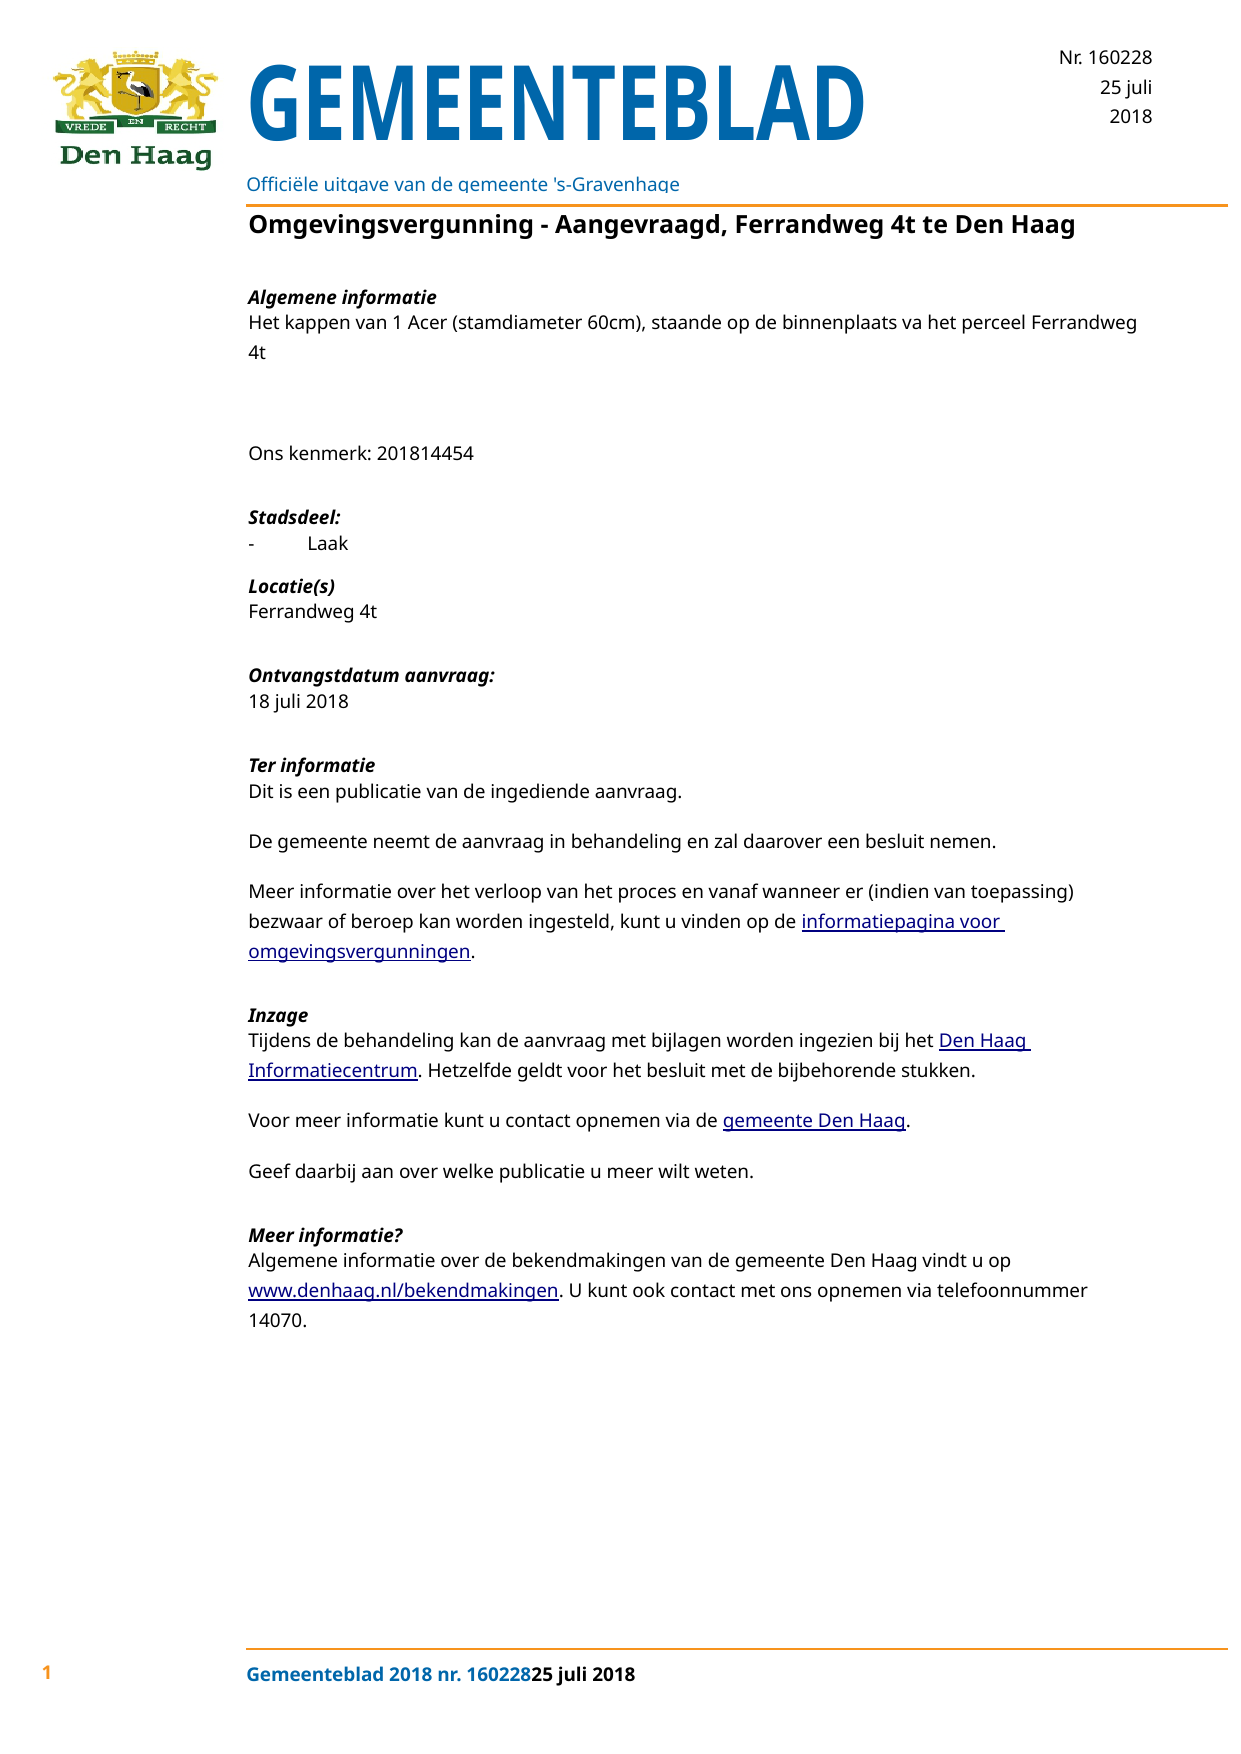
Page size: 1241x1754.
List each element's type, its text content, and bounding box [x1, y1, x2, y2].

text Inzage [248, 1002, 1152, 1028]
text Dit is een publicatie van de ingediende aanvraag. [248, 778, 1152, 804]
text Ter informatie [248, 752, 1152, 778]
list Laak [248, 530, 1152, 555]
picture [41, 47, 231, 172]
text De gemeente neemt de aanvraag in behandeling en zal daarover een besluit nemen. [248, 828, 1152, 854]
text Het kappen van 1 Acer (stamdiameter 60cm), staande op de binnenplaats va het perceel Ferrandweg 4t [248, 309, 1152, 365]
text Locatie(s) [248, 573, 1152, 598]
text Stadsdeel: [248, 504, 1152, 530]
text Algemene informatie [248, 284, 1152, 309]
text Omgevingsvergunning - Aangevraagd, Ferrandweg 4t te Den Haag [248, 207, 1152, 241]
text Meer informatie over het verloop van het proces en vanaf wanneer er (indien van toepassing) bezwaar of beroep kan worden ingesteld, kunt u vinden op de informatiepagina voor omgevingsvergunningen. [248, 879, 1152, 964]
text Ons kenmerk: 201814454 [248, 440, 1152, 466]
text Tijdens de behandeling kan de aanvraag met bijlagen worden ingezien bij het Den Haag Informatiecentrum. Hetzelfde geldt voor het besluit met de bijbehorende stukken. [248, 1028, 1152, 1083]
text Meer informatie? [248, 1222, 1152, 1248]
text 18 juli 2018 [248, 688, 1152, 714]
text Ontvangstdatum aanvraag: [248, 662, 1152, 688]
text Geef daarbij aan over welke publicatie u meer wilt weten. [248, 1158, 1152, 1184]
text Voor meer informatie kunt u contact opnemen via de gemeente Den Haag. [248, 1108, 1152, 1133]
text Ferrandweg 4t [248, 598, 1152, 624]
text Algemene informatie over de bekendmakingen van de gemeente Den Haag vindt u op www.denhaag.nl/bekendmakingen. U kunt ook contact met ons opnemen via telefoonnummer 14070. [248, 1248, 1152, 1333]
